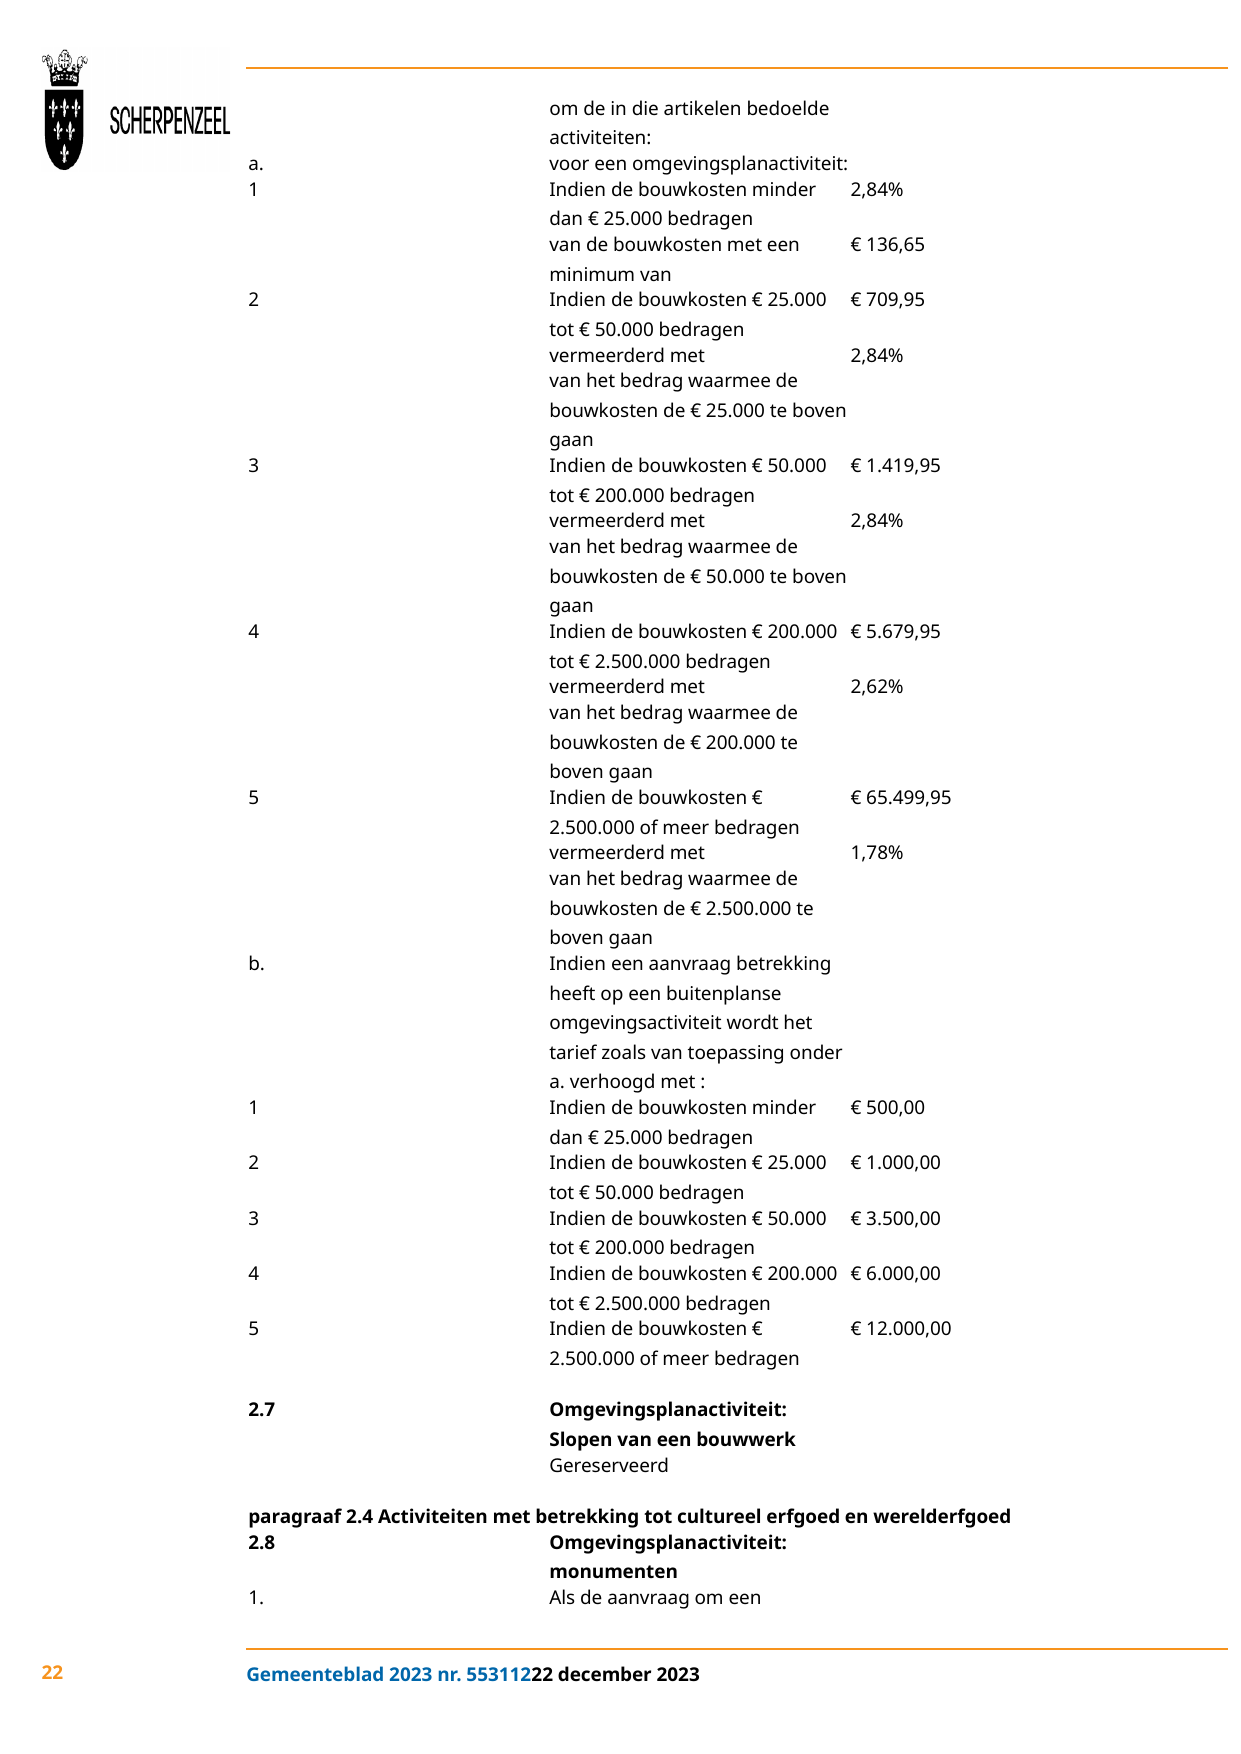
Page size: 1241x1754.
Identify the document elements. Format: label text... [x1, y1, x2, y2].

table_cell € 709,95 [850, 286, 1152, 342]
table_cell 4 [248, 618, 549, 674]
table_cell [549, 1371, 850, 1397]
table_cell [850, 1371, 1152, 1397]
table_cell van het bedrag waarmee de bouwkosten de € 2.500.000 te boven gaan [549, 865, 850, 950]
table_cell van het bedrag waarmee de bouwkosten de € 200.000 te boven gaan [549, 699, 850, 784]
table_cell 5 [248, 1316, 549, 1371]
table_cell [248, 1452, 549, 1478]
table_cell [850, 1452, 1152, 1478]
table_cell [850, 368, 1152, 452]
table_cell [850, 1478, 1152, 1503]
table_cell 2.7 [248, 1397, 549, 1452]
table_cell Indien de bouwkosten € 25.000 tot € 50.000 bedragen [549, 1150, 850, 1205]
table_cell Gereserveerd [549, 1452, 850, 1478]
table_cell [248, 865, 549, 950]
table_cell [248, 534, 549, 618]
table_cell a. [248, 150, 549, 176]
table_cell 2 [248, 1150, 549, 1205]
table_cell van het bedrag waarmee de bouwkosten de € 25.000 te boven gaan [549, 368, 850, 452]
table_cell 2,62% [850, 674, 1152, 699]
table_cell Indien de bouwkosten € 25.000 tot € 50.000 bedragen [549, 286, 850, 342]
table_cell Omgevingsplanactiviteit: monumenten [549, 1529, 850, 1584]
table_cell paragraaf 2.4 Activiteiten met betrekking tot cultureel erfgoed en werelderfgoed [248, 1503, 1152, 1529]
table_cell Indien een aanvraag betrekking heeft op een buitenplanse omgevingsactiviteit wordt het tarief zoals van toepassing onder a. verhoogd met : [549, 950, 850, 1094]
table_cell Indien de bouwkosten minder dan € 25.000 bedragen [549, 176, 850, 231]
table_cell 2 [248, 286, 549, 342]
table_cell € 6.000,00 [850, 1260, 1152, 1316]
table_cell van het bedrag waarmee de bouwkosten de € 50.000 te boven gaan [549, 534, 850, 618]
table_cell [248, 231, 549, 286]
table_cell voor een omgevingsplanactiviteit: [549, 150, 850, 176]
table_cell € 3.500,00 [850, 1205, 1152, 1260]
table_cell [248, 368, 549, 452]
table_cell Indien de bouwkosten € 50.000 tot € 200.000 bedragen [549, 453, 850, 508]
table_cell [850, 1397, 1152, 1452]
table_cell [248, 674, 549, 699]
table_cell € 65.499,95 [850, 784, 1152, 839]
table_cell € 136,65 [850, 231, 1152, 286]
table_cell 1 [248, 1094, 549, 1149]
table_cell [850, 950, 1152, 1094]
table_cell [850, 1529, 1152, 1584]
table_cell vermeerderd met [549, 342, 850, 367]
table_cell 2,84% [850, 176, 1152, 231]
table_cell [248, 699, 549, 784]
table_cell vermeerderd met [549, 508, 850, 533]
table_cell 2,84% [850, 508, 1152, 533]
table_cell [248, 1478, 549, 1503]
table_cell [850, 1584, 1152, 1610]
table_cell 5 [248, 784, 549, 839]
table_cell [850, 865, 1152, 950]
table_cell € 500,00 [850, 1094, 1152, 1149]
table_cell [850, 534, 1152, 618]
table_cell Indien de bouwkosten € 200.000 tot € 2.500.000 bedragen [549, 618, 850, 674]
table_cell Omgevingsplanactiviteit: Slopen van een bouwwerk [549, 1397, 850, 1452]
table_cell van de bouwkosten met een minimum van [549, 231, 850, 286]
table_cell om de in die artikelen bedoelde activiteiten: [549, 95, 850, 150]
table_cell [850, 150, 1152, 176]
table_cell [248, 508, 549, 533]
table_cell 4 [248, 1260, 549, 1316]
table_cell [248, 840, 549, 865]
table_cell Als de aanvraag om een [549, 1584, 850, 1610]
table_cell Indien de bouwkosten € 2.500.000 of meer bedragen [549, 1316, 850, 1371]
table_cell 2.8 [248, 1529, 549, 1584]
table_cell [850, 95, 1152, 150]
table_cell [248, 1371, 549, 1397]
table_cell € 1.419,95 [850, 453, 1152, 508]
table_cell 3 [248, 453, 549, 508]
table_cell Indien de bouwkosten minder dan € 25.000 bedragen [549, 1094, 850, 1149]
table_cell vermeerderd met [549, 840, 850, 865]
table_cell 3 [248, 1205, 549, 1260]
picture [41, 47, 231, 172]
table_cell [850, 699, 1152, 784]
table_cell € 5.679,95 [850, 618, 1152, 674]
table_cell b. [248, 950, 549, 1094]
table_cell vermeerderd met [549, 674, 850, 699]
table_cell Indien de bouwkosten € 200.000 tot € 2.500.000 bedragen [549, 1260, 850, 1316]
table_cell 1. [248, 1584, 549, 1610]
table_cell 2,84% [850, 342, 1152, 367]
table_cell € 12.000,00 [850, 1316, 1152, 1371]
table_cell [549, 1478, 850, 1503]
table_cell Indien de bouwkosten € 50.000 tot € 200.000 bedragen [549, 1205, 850, 1260]
table_cell 1,78% [850, 840, 1152, 865]
table_cell [248, 95, 549, 150]
table_cell 1 [248, 176, 549, 231]
table_cell € 1.000,00 [850, 1150, 1152, 1205]
table_cell [248, 342, 549, 367]
table_cell Indien de bouwkosten € 2.500.000 of meer bedragen [549, 784, 850, 839]
